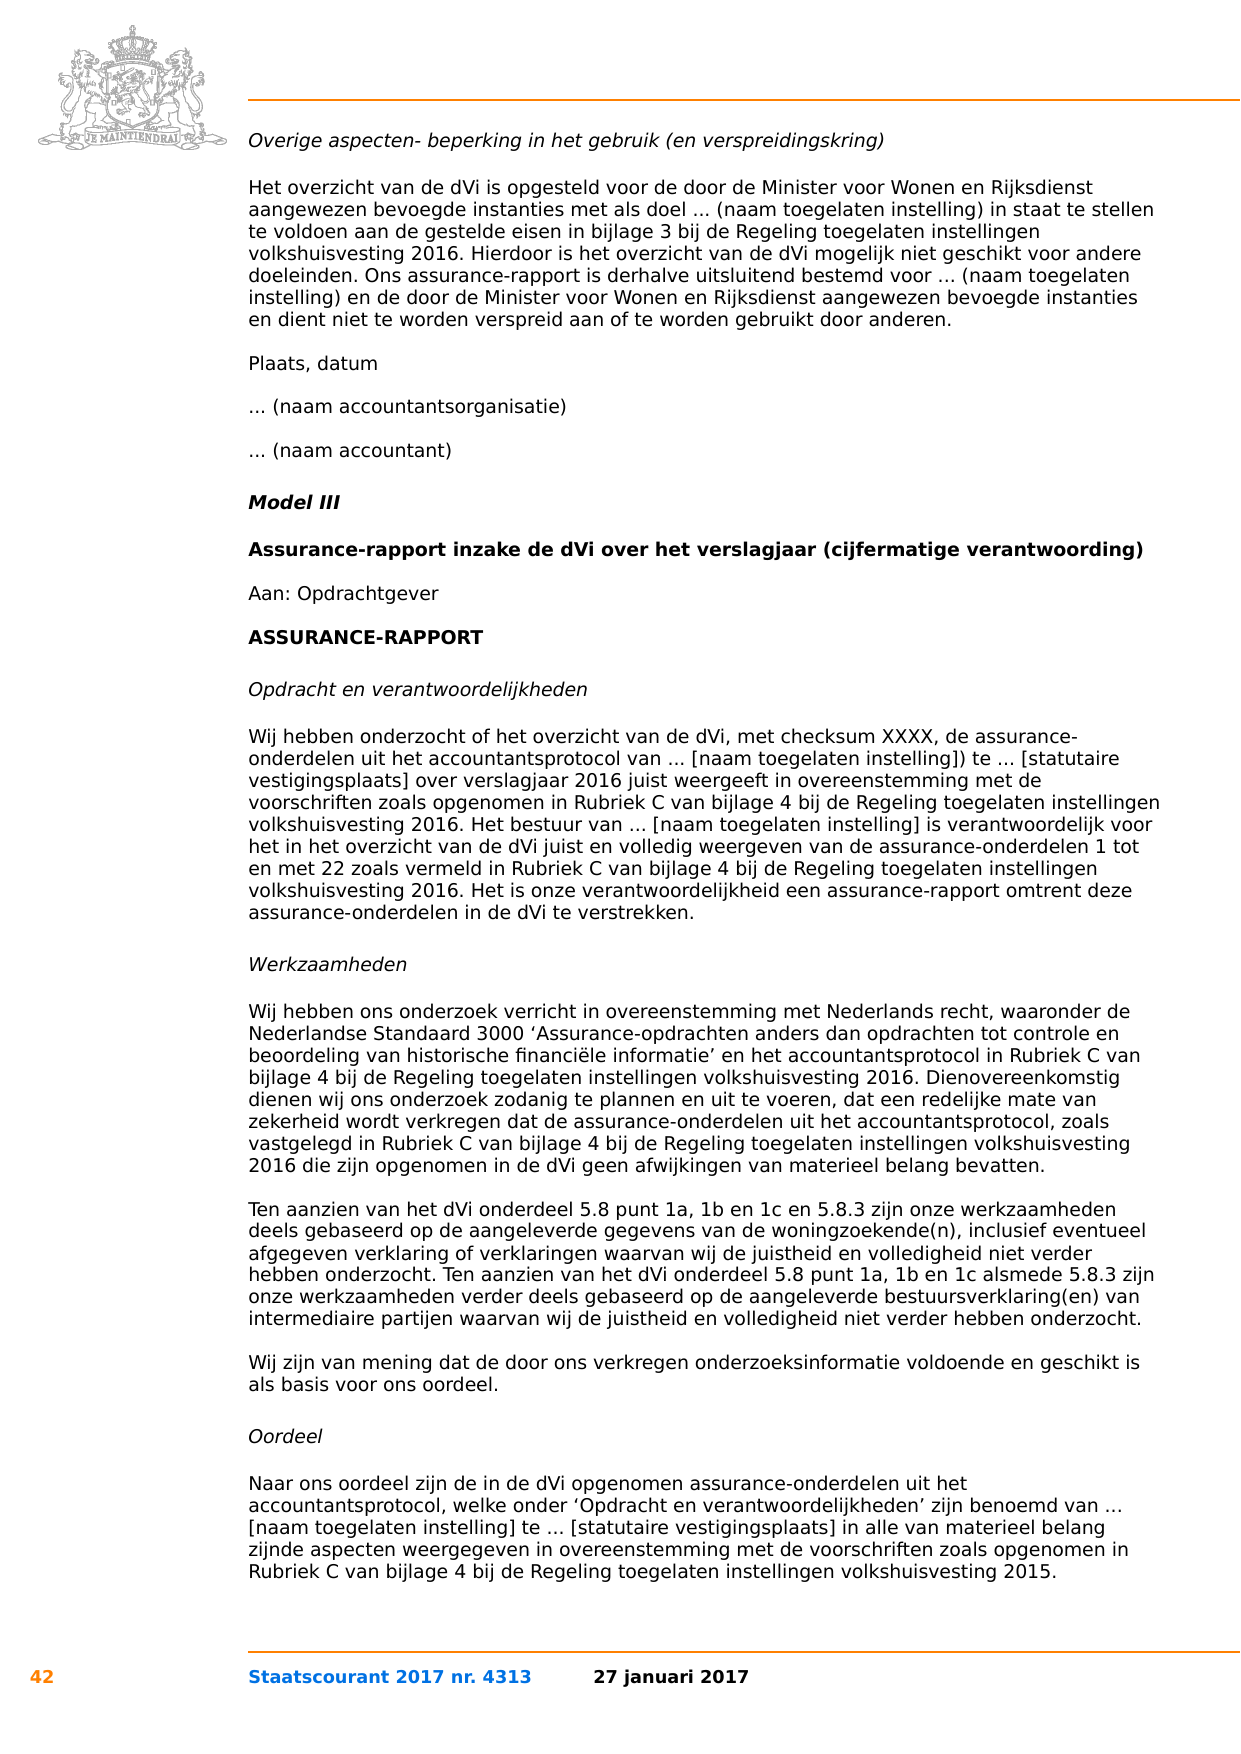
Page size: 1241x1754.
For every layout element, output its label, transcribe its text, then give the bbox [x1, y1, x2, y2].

picture [38, 25, 227, 150]
text Wij hebben ons onderzoek verricht in overeenstemming met Nederlands recht, waaronder de Nederlandse Standaard 3000 ‘Assurance-opdrachten anders dan opdrachten tot controle en beoordeling van historische financiële informatie’ en het accountantsprotocol in Rubriek C van bijlage 4 bij de Regeling toegelaten instellingen volkshuisvesting 2016. Dienovereenkomstig dienen wij ons onderzoek zodanig te plannen en uit te voeren, dat een redelijke mate van zekerheid wordt verkregen dat de assurance-onderdelen uit het accountantsprotocol, zoals vastgelegd in Rubriek C van bijlage 4 bij de Regeling toegelaten instellingen volkshuisvesting 2016 die zijn opgenomen in de dVi geen afwijkingen van materieel belang bevatten. [248, 1001, 1163, 1177]
subtitle Oordeel [248, 1426, 1163, 1448]
text Ten aanzien van het dVi onderdeel 5.8 punt 1a, 1b en 1c en 5.8.3 zijn onze werkzaamheden deels gebaseerd op de aangeleverde gegevens van de woningzoekende(n), inclusief eventueel afgegeven verklaring of verklaringen waarvan wij de juistheid en volledigheid niet verder hebben onderzocht. Ten aanzien van het dVi onderdeel 5.8 punt 1a, 1b en 1c alsmede 5.8.3 zijn onze werkzaamheden verder deels gebaseerd op de aangeleverde bestuursverklaring(en) van intermediaire partijen waarvan wij de juistheid en volledigheid niet verder hebben onderzocht. [248, 1198, 1163, 1330]
text ... (naam accountantsorganisatie) [248, 396, 1163, 418]
text Het overzicht van de dVi is opgesteld voor de door de Minister voor Wonen en Rijksdienst aangewezen bevoegde instanties met als doel ... (naam toegelaten instelling) in staat te stellen te voldoen aan de gestelde eisen in bijlage 3 bij de Regeling toegelaten instellingen volkshuisvesting 2016. Hierdoor is het overzicht van de dVi mogelijk niet geschikt voor andere doeleinden. Ons assurance-rapport is derhalve uitsluitend bestemd voor ... (naam toegelaten instelling) en de door de Minister voor Wonen en Rijksdienst aangewezen bevoegde instanties en dient niet te worden verspreid aan of te worden gebruikt door anderen. [248, 177, 1163, 331]
text Wij hebben onderzocht of het overzicht van de dVi, met checksum XXXX, de assurance-onderdelen uit het accountantsprotocol van ... [naam toegelaten instelling]) te ... [statutaire vestigingsplaats] over verslagjaar 2016 juist weergeeft in overeenstemming met de voorschriften zoals opgenomen in Rubriek C van bijlage 4 bij de Regeling toegelaten instellingen volkshuisvesting 2016. Het bestuur van ... [naam toegelaten instelling] is verantwoordelijk voor het in het overzicht van de dVi juist en volledig weergeven van de assurance-onderdelen 1 tot en met 22 zoals vermeld in Rubriek C van bijlage 4 bij de Regeling toegelaten instellingen volkshuisvesting 2016. Het is onze verantwoordelijkheid een assurance-rapport omtrent deze assurance-onderdelen in de dVi te verstrekken. [248, 726, 1163, 924]
text Wij zijn van mening dat de door ons verkregen onderzoeksinformatie voldoende en geschikt is als basis voor ons oordeel. [248, 1352, 1163, 1396]
subtitle Opdracht en verantwoordelijkheden [248, 679, 1163, 701]
text Naar ons oordeel zijn de in de dVi opgenomen assurance-onderdelen uit het accountantsprotocol, welke onder ‘Opdracht en verantwoordelijkheden’ zijn benoemd van ... [naam toegelaten instelling] te ... [statutaire vestigingsplaats] in alle van materieel belang zijnde aspecten weergegeven in overeenstemming met de voorschriften zoals opgenomen in Rubriek C van bijlage 4 bij de Regeling toegelaten instellingen volkshuisvesting 2015. [248, 1473, 1163, 1583]
text Assurance-rapport inzake de dVi over het verslagjaar (cijfermatige verantwoording) [248, 539, 1163, 561]
subtitle Model III [248, 492, 1163, 514]
text Plaats, datum [248, 353, 1163, 374]
text Aan: Opdrachtgever [248, 583, 1163, 605]
text ASSURANCE-RAPPORT [248, 627, 1163, 649]
subtitle Werkzaamheden [248, 954, 1163, 976]
text ... (naam accountant) [248, 440, 1163, 462]
subtitle Overige aspecten- beperking in het gebruik (en verspreidingskring) [248, 130, 1163, 152]
